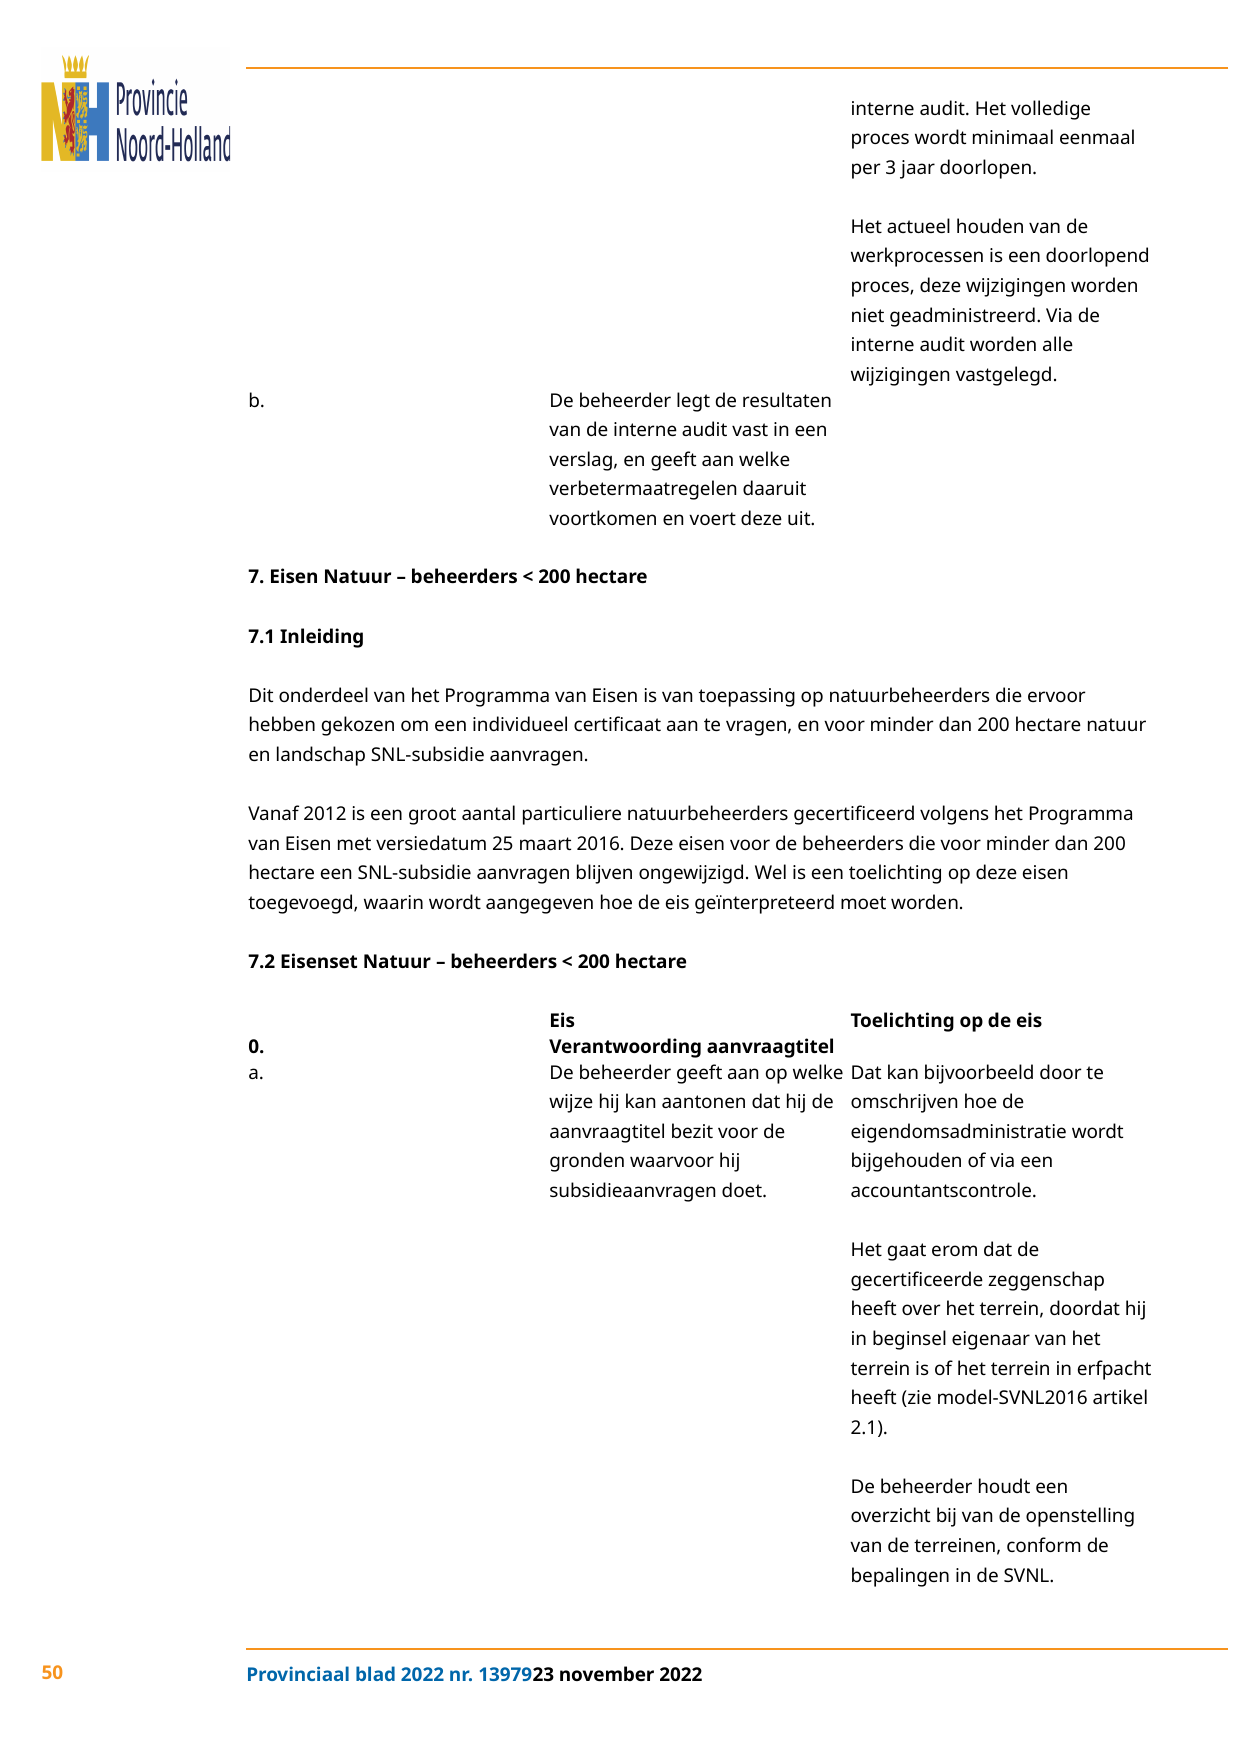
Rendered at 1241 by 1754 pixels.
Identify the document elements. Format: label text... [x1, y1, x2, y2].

table_cell De beheerder legt de resultaten van de interne audit vast in een verslag, en geeft aan welke verbetermaatregelen daaruit voortkomen en voert deze uit. [549, 387, 850, 531]
table_cell a. [248, 1059, 549, 1588]
picture [41, 47, 231, 172]
table_header Toelichting op de eis [850, 1008, 1152, 1033]
text 7.2 Eisenset Natuur – beheerders < 200 hectare [248, 948, 1152, 974]
table_cell b. [248, 387, 549, 531]
table_cell 0. [248, 1033, 549, 1059]
table_header [248, 1008, 549, 1033]
table_cell De beheerder geeft aan op welke wijze hij kan aantonen dat hij de aanvraagtitel bezit voor de gronden waarvoor hij subsidieaanvragen doet. [549, 1059, 850, 1588]
table_cell [248, 95, 549, 387]
table_cell interne audit. Het volledige proces wordt minimaal eenmaal per 3 jaar doorlopen. Het actueel houden van de werkprocessen is een doorlopend proces, deze wijzigingen worden niet geadministreerd. Via de interne audit worden alle wijzigingen vastgelegd. [850, 95, 1152, 387]
table_cell [850, 1033, 1152, 1059]
table_cell [850, 387, 1152, 531]
table_cell [549, 95, 850, 387]
text Dit onderdeel van het Programma van Eisen is van toepassing op natuurbeheerders die ervoor hebben gekozen om een individueel certificaat aan te vragen, en voor minder dan 200 hectare natuur en landschap SNL-subsidie aanvragen. [248, 682, 1152, 767]
text 7.1 Inleiding [248, 623, 1152, 648]
table_cell Dat kan bijvoorbeeld door te omschrijven hoe de eigendomsadministratie wordt bijgehouden of via een accountantscontrole. Het gaat erom dat de gecertificeerde zeggenschap heeft over het terrein, doordat hij in beginsel eigenaar van het terrein is of het terrein in erfpacht heeft (zie model-SVNL2016 artikel 2.1). De beheerder houdt een overzicht bij van de openstelling van de terreinen, conform de bepalingen in de SVNL. [850, 1059, 1152, 1588]
table_header Eis [549, 1008, 850, 1033]
text Vanaf 2012 is een groot aantal particuliere natuurbeheerders gecertificeerd volgens het Programma van Eisen met versiedatum 25 maart 2016. Deze eisen voor de beheerders die voor minder dan 200 hectare een SNL-subsidie aanvragen blijven ongewijzigd. Wel is een toelichting op deze eisen toegevoegd, waarin wordt aangegeven hoe de eis geïnterpreteerd moet worden. [248, 800, 1152, 915]
text 7. Eisen Natuur – beheerders < 200 hectare [248, 564, 1152, 589]
table_cell Verantwoording aanvraagtitel [549, 1033, 850, 1059]
